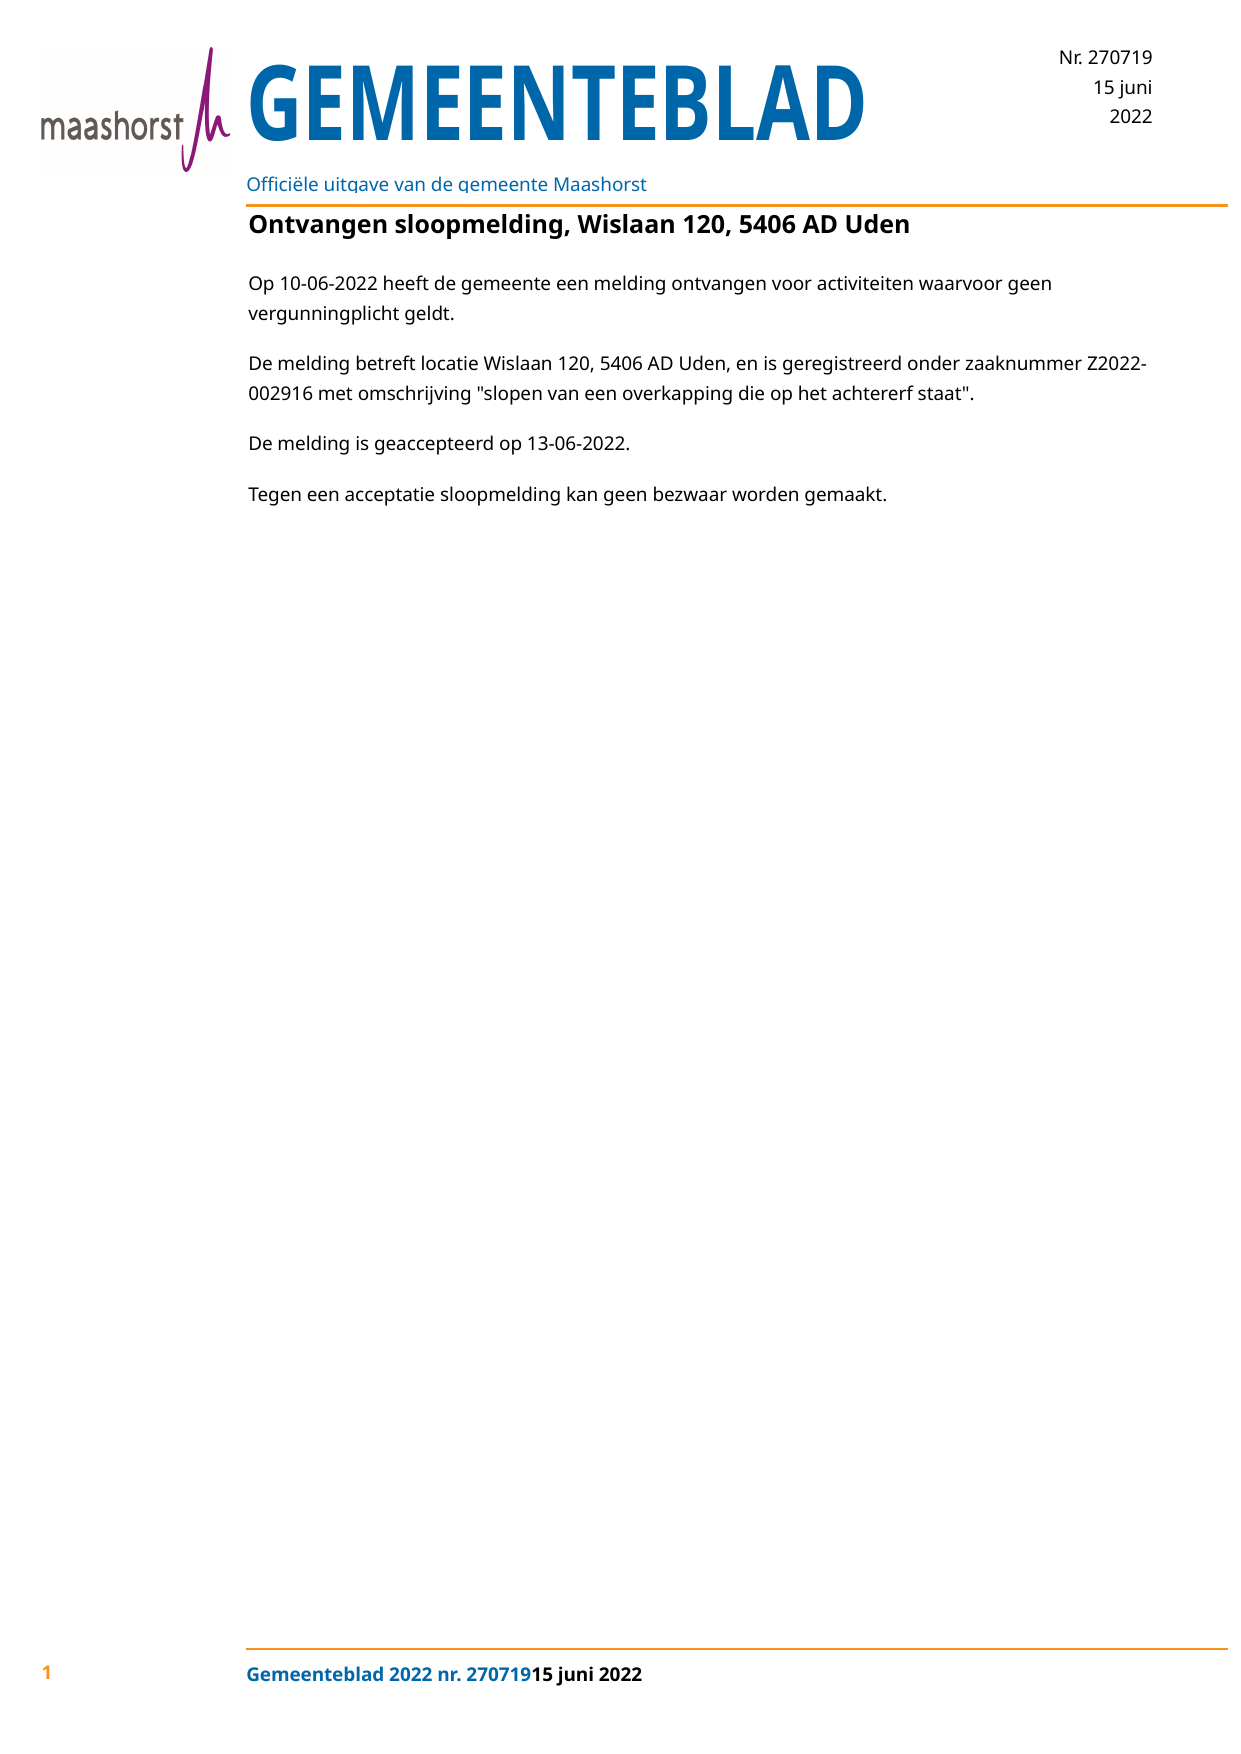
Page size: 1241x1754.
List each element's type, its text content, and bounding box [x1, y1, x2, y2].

text De melding betreft locatie Wislaan 120, 5406 AD Uden, en is geregistreerd onder zaaknummer Z2022-002916 met omschrijving "slopen van een overkapping die op het achtererf staat". [248, 350, 1152, 406]
picture [41, 47, 231, 172]
text Tegen een acceptatie sloopmelding kan geen bezwaar worden gemaakt. [248, 481, 1152, 506]
text Ontvangen sloopmelding, Wislaan 120, 5406 AD Uden [248, 207, 1152, 241]
text Op 10-06-2022 heeft de gemeente een melding ontvangen voor activiteiten waarvoor geen vergunningplicht geldt. [248, 270, 1152, 326]
text De melding is geaccepteerd op 13-06-2022. [248, 430, 1152, 456]
